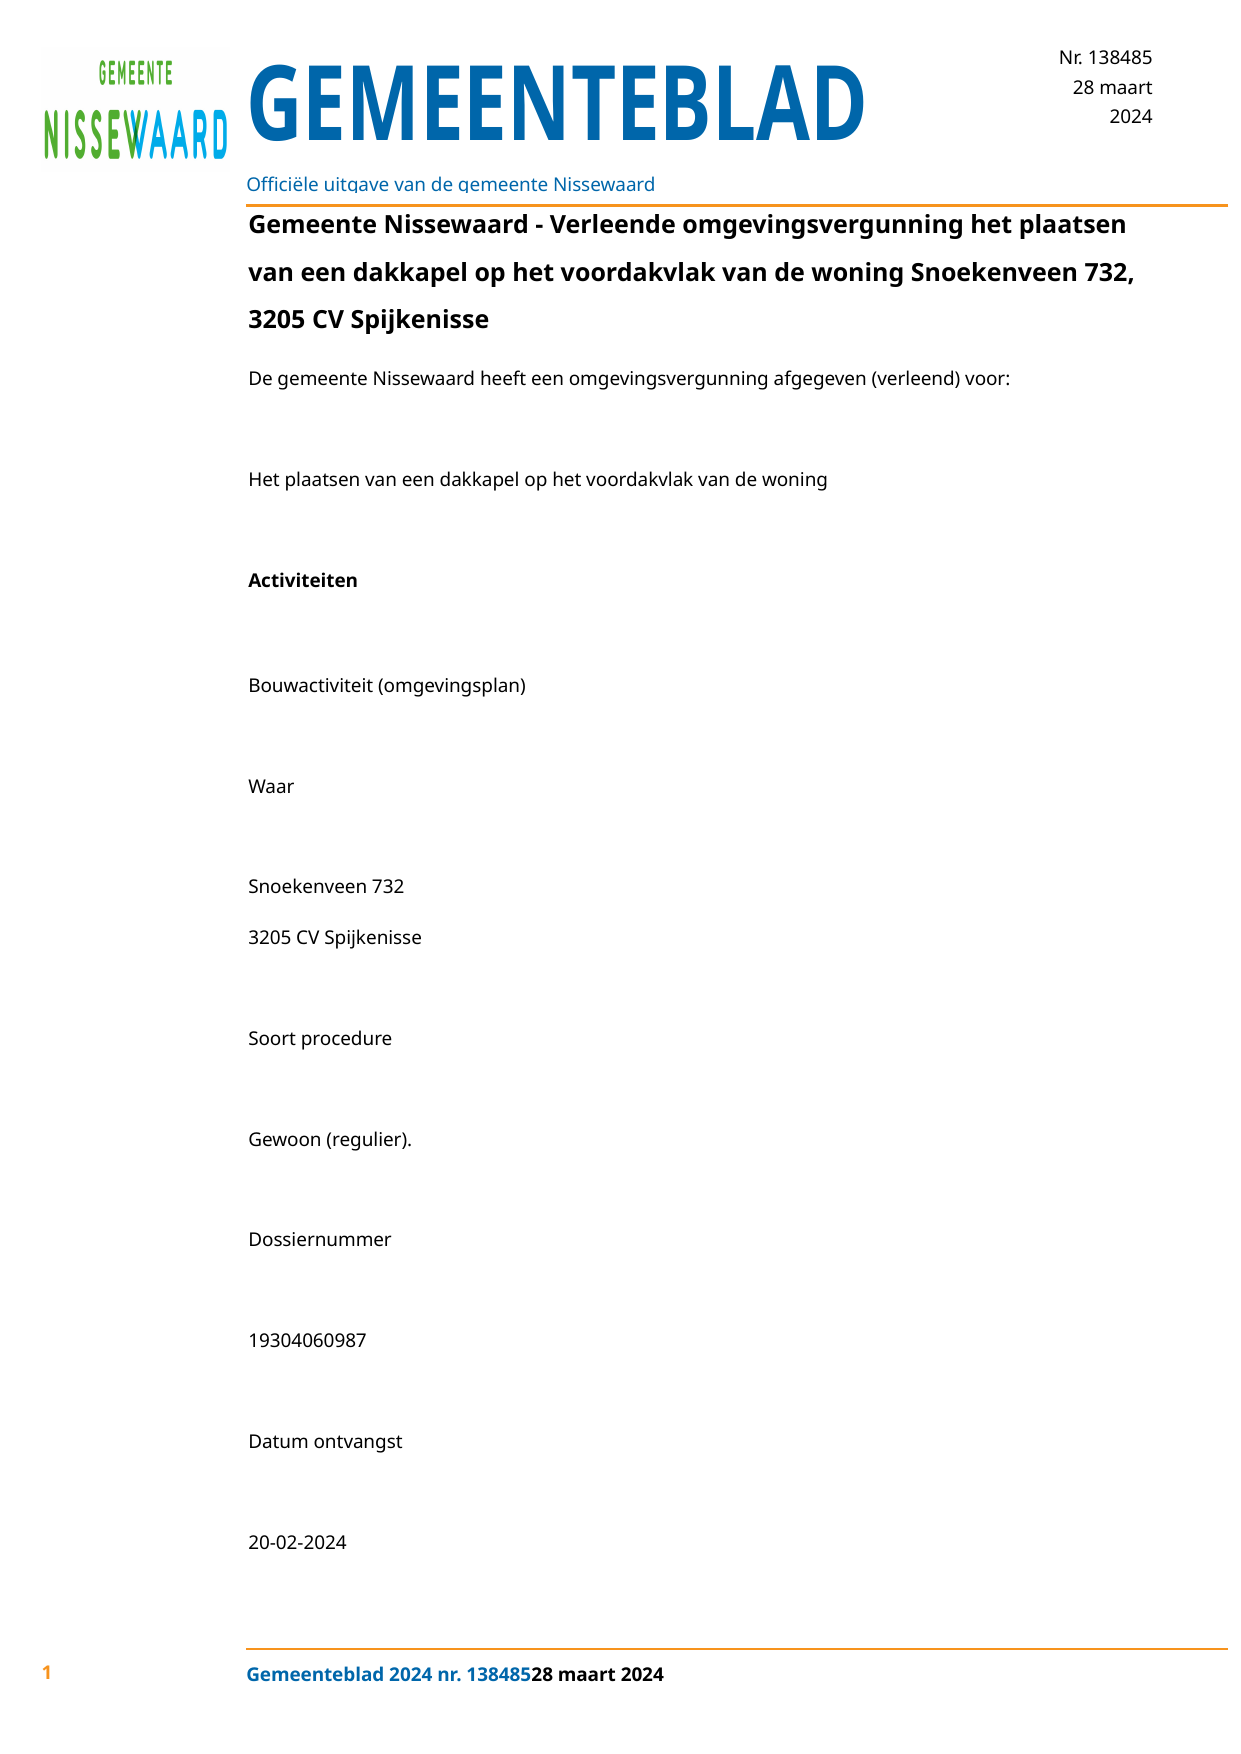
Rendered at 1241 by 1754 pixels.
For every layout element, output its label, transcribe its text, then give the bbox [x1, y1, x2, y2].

text ﻿ [248, 618, 1152, 647]
text Datum ontvangst [248, 1428, 1152, 1454]
text 20-02-2024 [248, 1529, 1152, 1555]
text 3205 CV Spijkenisse [248, 924, 1152, 950]
text De gemeente Nissewaard heeft een omgevingsvergunning afgegeven (verleend) voor: [248, 366, 1152, 391]
text Snoekenveen 732 [248, 874, 1152, 899]
text Dossiernummer [248, 1227, 1152, 1252]
text Soort procedure [248, 1025, 1152, 1051]
text Gemeente Nissewaard - Verleende omgevingsvergunning het plaatsen van een dakkapel op het voordakvlak van de woning Snoekenveen 732, 3205 CV Spijkenisse [248, 207, 1152, 336]
text 19304060987 [248, 1327, 1152, 1353]
text Het plaatsen van een dakkapel op het voordakvlak van de woning [248, 466, 1152, 492]
text Bouwactiviteit (omgevingsplan) [248, 672, 1152, 698]
picture [41, 47, 231, 172]
text Gewoon (regulier). [248, 1126, 1152, 1151]
text Waar [248, 773, 1152, 798]
text Activiteiten [248, 567, 1152, 593]
